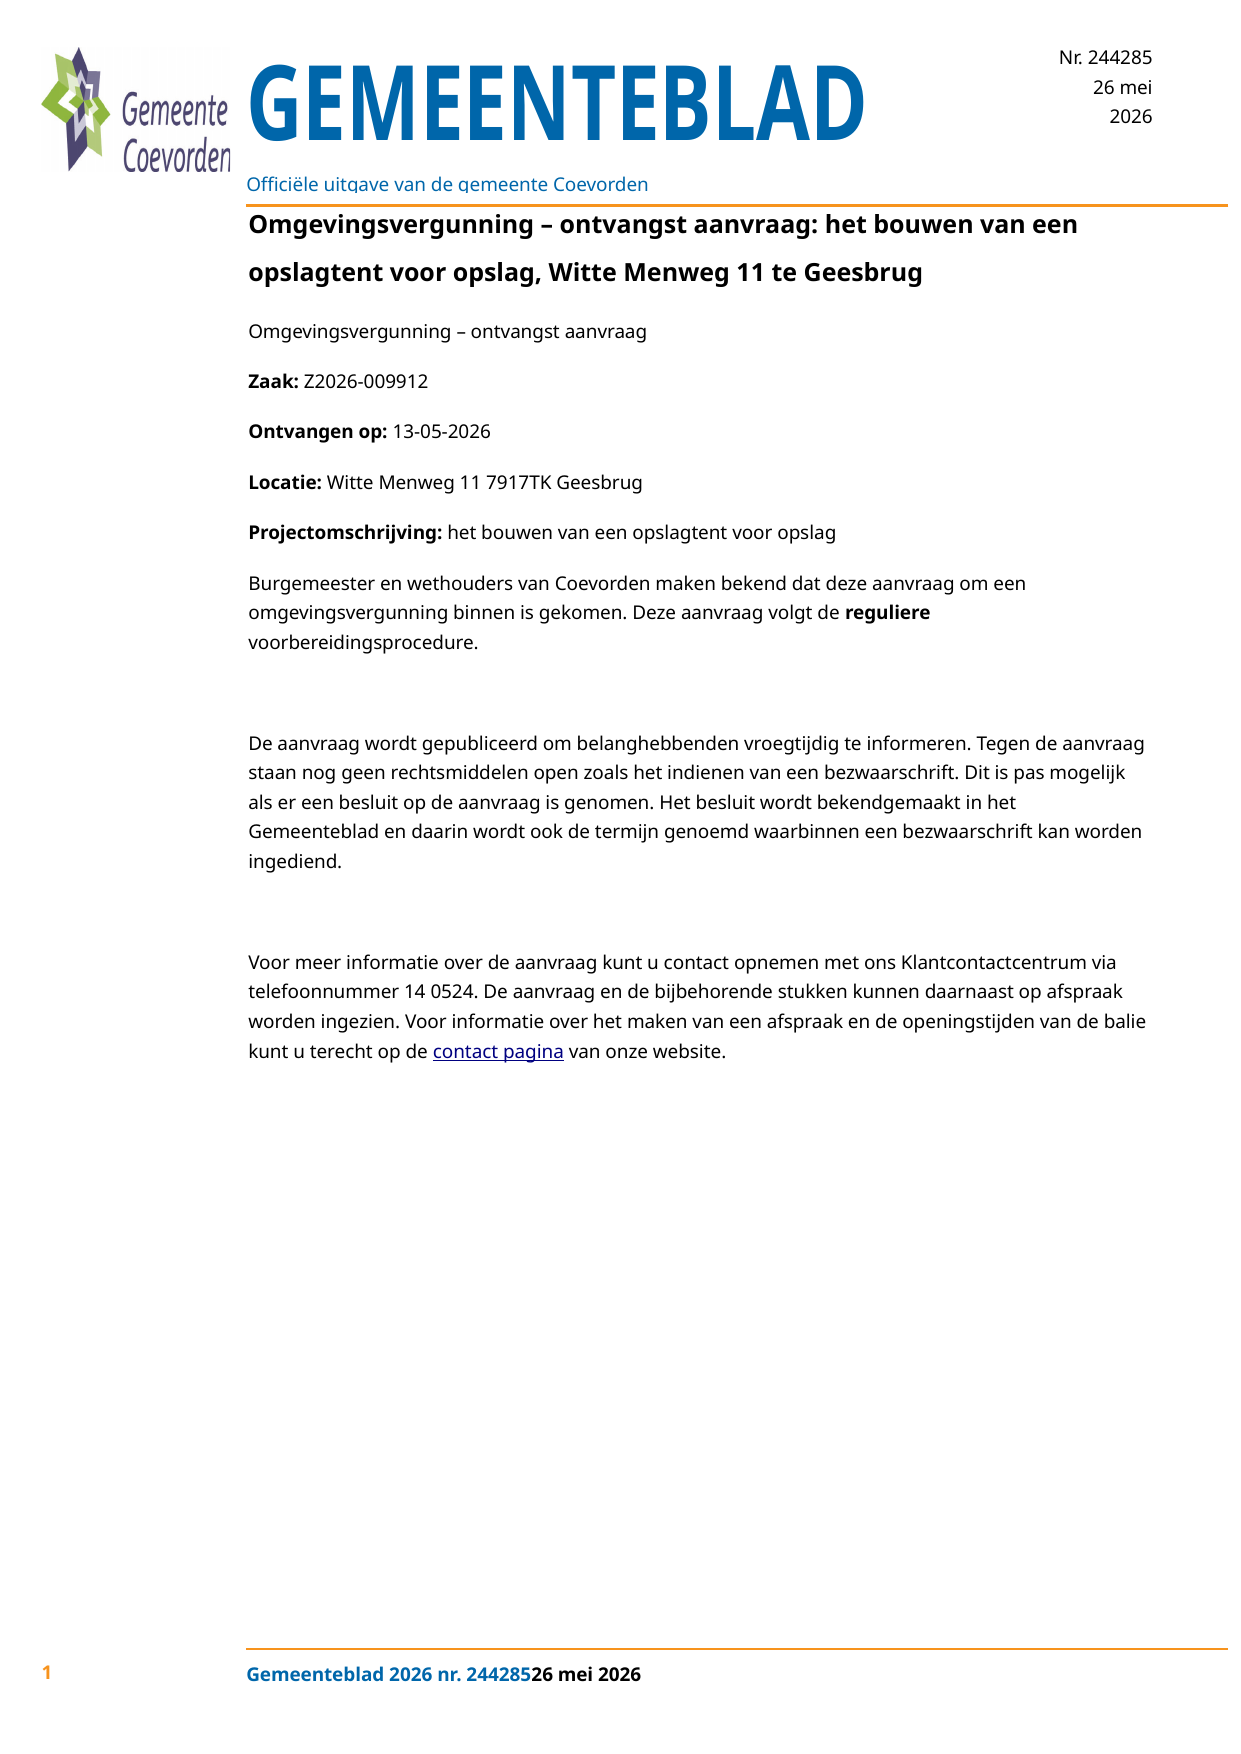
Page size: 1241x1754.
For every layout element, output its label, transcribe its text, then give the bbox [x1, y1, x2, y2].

text Burgemeester en wethouders van Coevorden maken bekend dat deze aanvraag om een omgevingsvergunning binnen is gekomen. Deze aanvraag volgt de reguliere voorbereidingsprocedure. [248, 570, 1152, 655]
text Projectomschrijving: het bouwen van een opslagtent voor opslag [248, 519, 1152, 545]
text Omgevingsvergunning – ontvangst aanvraag: het bouwen van een opslagtent voor opslag, Witte Menweg 11 te Geesbrug [248, 207, 1152, 288]
text Locatie: Witte Menweg 11 7917TK Geesbrug [248, 469, 1152, 495]
picture [41, 47, 231, 172]
text Zaak: Z2026-009912 [248, 368, 1152, 394]
text Voor meer informatie over de aanvraag kunt u contact opnemen met ons Klantcontactcentrum via telefoonnummer 14 0524. De aanvraag en de bijbehorende stukken kunnen daarnaast op afspraak worden ingezien. Voor informatie over het maken van een afspraak en de openingstijden van de balie kunt u terecht op de contact pagina van onze website. [248, 949, 1152, 1064]
text Omgevingsvergunning – ontvangst aanvraag [248, 318, 1152, 344]
text De aanvraag wordt gepubliceerd om belanghebbenden vroegtijdig te informeren. Tegen de aanvraag staan nog geen rechtsmiddelen open zoals het indienen van een bezwaarschrift. Dit is pas mogelijk als er een besluit op de aanvraag is genomen. Het besluit wordt bekendgemaakt in het Gemeenteblad en daarin wordt ook de termijn genoemd waarbinnen een bezwaarschrift kan worden ingediend. [248, 730, 1152, 874]
text Ontvangen op: 13-05-2026 [248, 419, 1152, 444]
